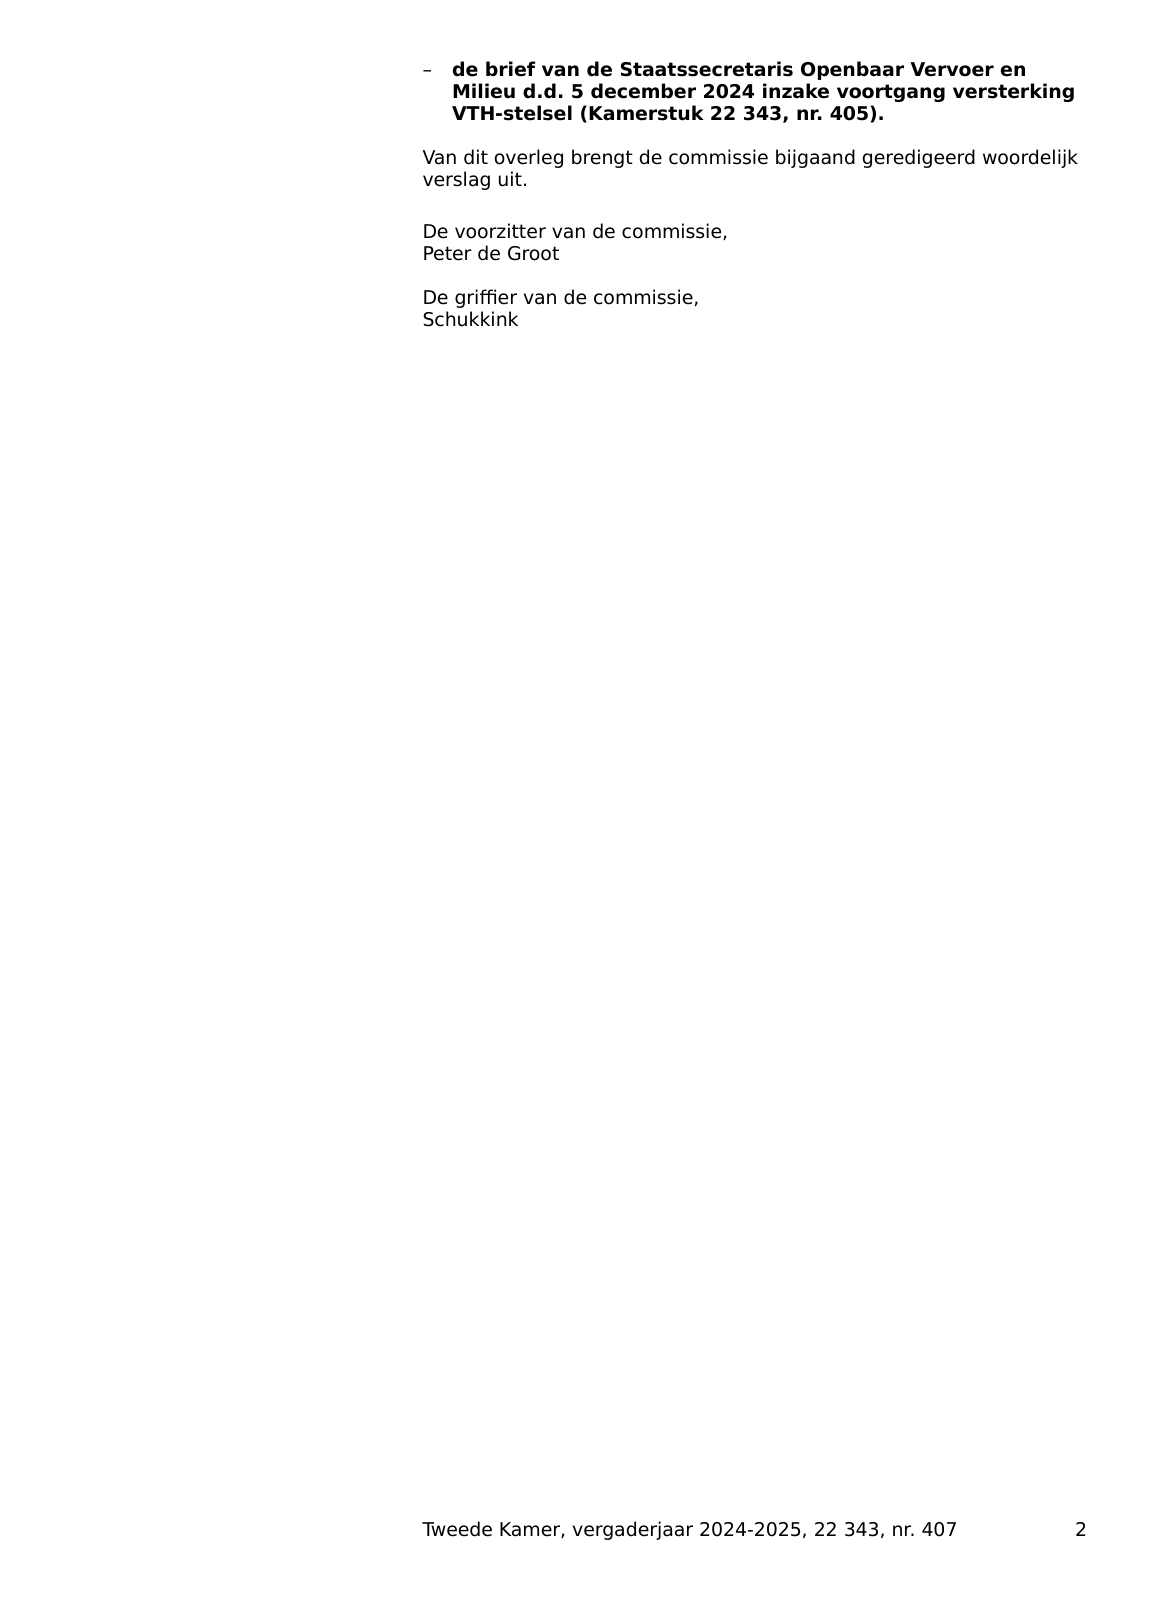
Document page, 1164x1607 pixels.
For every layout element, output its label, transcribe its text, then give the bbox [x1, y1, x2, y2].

text De griffier van de commissie, Schukkink [422, 287, 1087, 331]
text De voorzitter van de commissie, Peter de Groot [422, 221, 1087, 265]
text – de brief van de Staatssecretaris Openbaar Vervoer en Milieu d.d. 5 december 2024 inzake voortgang versterking VTH-stelsel (Kamerstuk 22 343, nr. 405). [422, 59, 1087, 125]
text Van dit overleg brengt de commissie bijgaand geredigeerd woordelijk verslag uit. [422, 147, 1087, 191]
